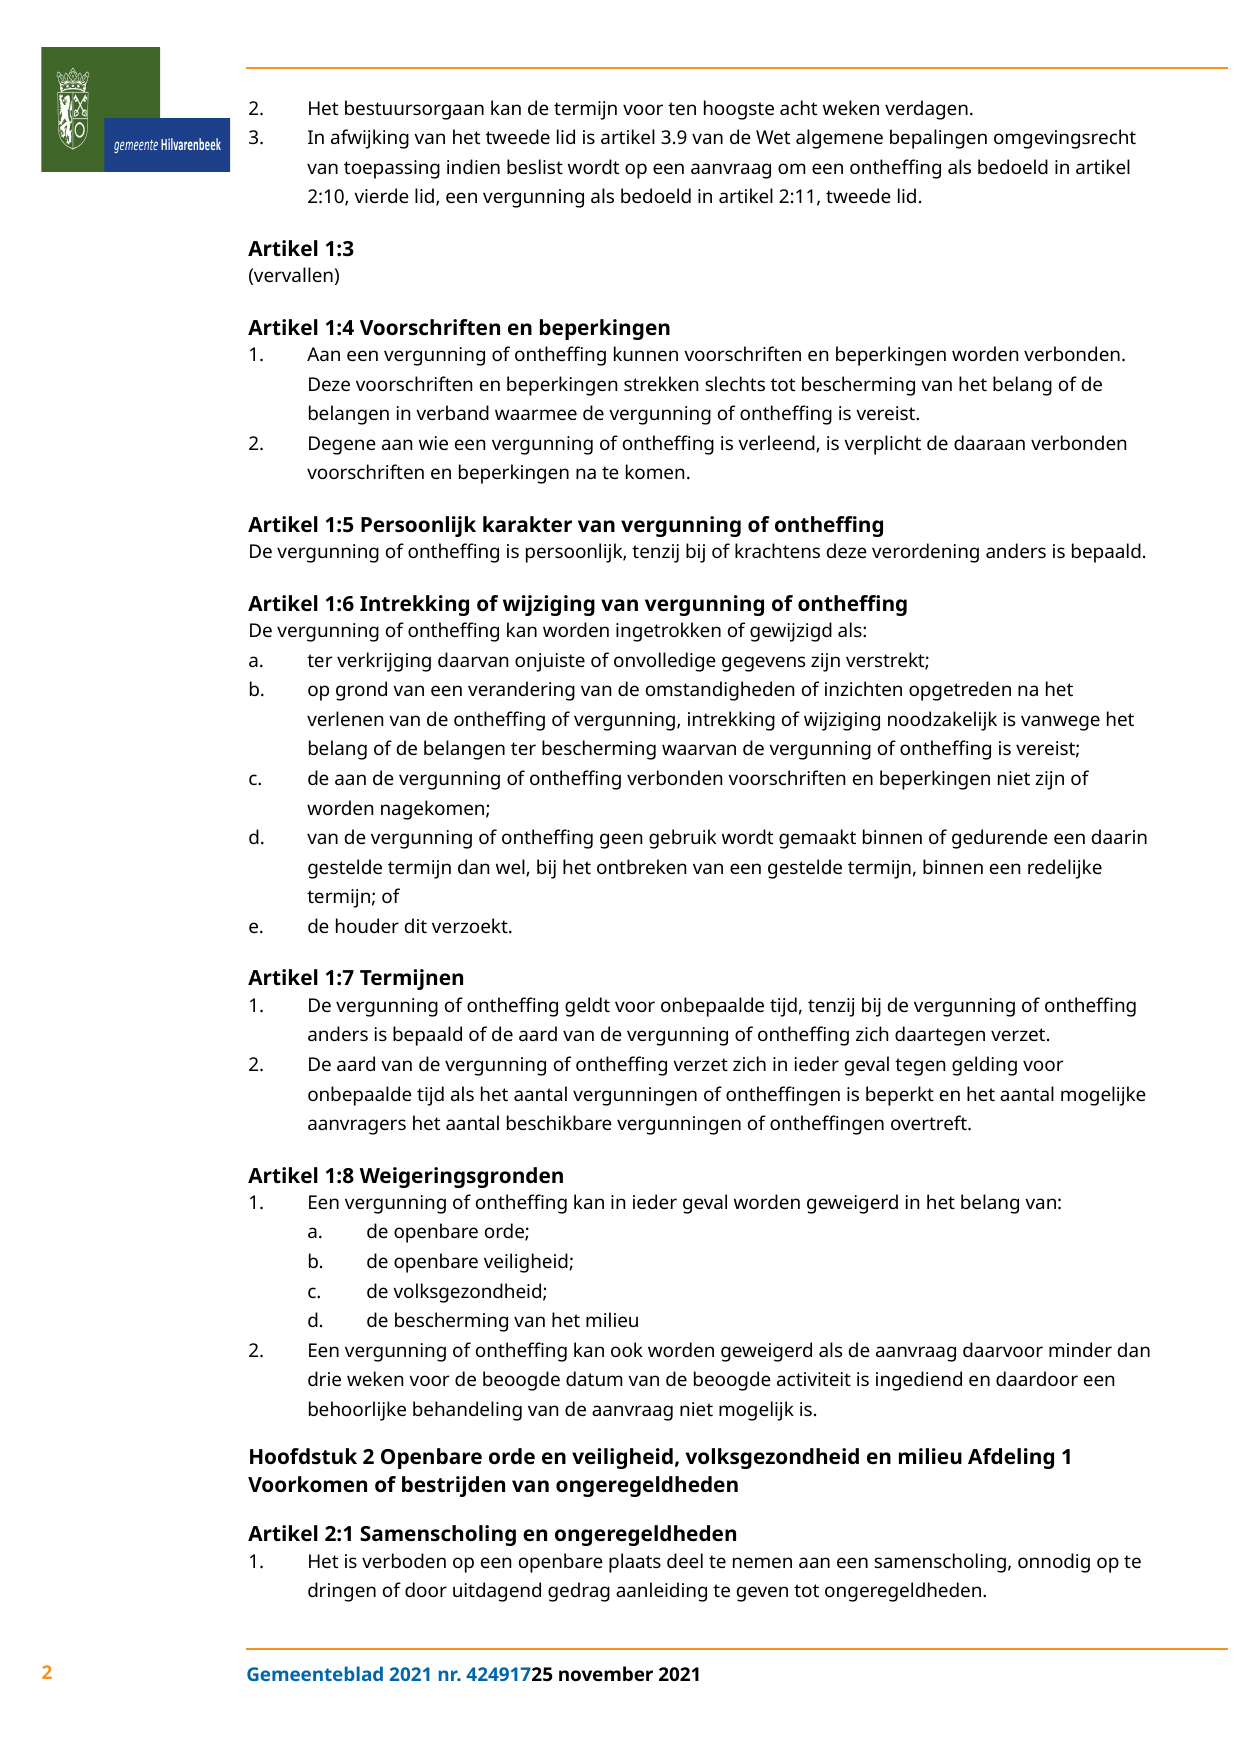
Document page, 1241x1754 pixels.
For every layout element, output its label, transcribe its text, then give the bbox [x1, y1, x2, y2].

list Aan een vergunning of ontheffing kunnen voorschriften en beperkingen worden verbonden. Deze voorschriften en beperkingen strekken slechts tot bescherming van het belang of de belangen in verband waarmee de vergunning of ontheffing is vereist. [248, 341, 1152, 426]
text Artikel 1:8 Weigeringsgronden [248, 1161, 1152, 1189]
list de houder dit verzoekt. [248, 913, 1152, 939]
text Artikel 1:3 [248, 234, 1152, 262]
picture [41, 47, 231, 172]
list De vergunning of ontheffing geldt voor onbepaalde tijd, tenzij bij de vergunning of ontheffing anders is bepaald of de aard van de vergunning of ontheffing zich daartegen verzet. [248, 992, 1152, 1047]
text Artikel 1:7 Termijnen [248, 963, 1152, 992]
list Het is verboden op een openbare plaats deel te nemen aan een samenscholing, onnodig op te dringen of door uitdagend gedrag aanleiding te geven tot ongeregeldheden. [248, 1548, 1152, 1603]
list Het bestuursorgaan kan de termijn voor ten hoogste acht weken verdagen. [248, 95, 1152, 121]
list In afwijking van het tweede lid is artikel 3.9 van de Wet algemene bepalingen omgevingsrecht van toepassing indien beslist wordt op een aanvraag om een ontheffing als bedoeld in artikel 2:10, vierde lid, een vergunning als bedoeld in artikel 2:11, tweede lid. [248, 124, 1152, 209]
list Een vergunning of ontheffing kan in ieder geval worden geweigerd in het belang van: [248, 1189, 1152, 1215]
list De aard van de vergunning of ontheffing verzet zich in ieder geval tegen gelding voor onbepaalde tijd als het aantal vergunningen of ontheffingen is beperkt en het aantal mogelijke aanvragers het aantal beschikbare vergunningen of ontheffingen overtreft. [248, 1051, 1152, 1136]
text De vergunning of ontheffing is persoonlijk, tenzij bij of krachtens deze verordening anders is bepaald. [248, 538, 1152, 564]
text De vergunning of ontheffing kan worden ingetrokken of gewijzigd als: [248, 617, 1152, 643]
list de bescherming van het milieu [307, 1307, 1152, 1333]
text Artikel 1:4 Voorschriften en beperkingen [248, 313, 1152, 341]
list Een vergunning of ontheffing kan ook worden geweigerd als de aanvraag daarvoor minder dan drie weken voor de beoogde datum van de beoogde activiteit is ingediend en daardoor een behoorlijke behandeling van de aanvraag niet mogelijk is. [248, 1337, 1152, 1422]
list ter verkrijging daarvan onjuiste of onvolledige gegevens zijn verstrekt; [248, 647, 1152, 673]
text Artikel 2:1 Samenscholing en ongeregeldheden [248, 1519, 1152, 1548]
text Artikel 1:5 Persoonlijk karakter van vergunning of ontheffing [248, 510, 1152, 538]
text Artikel 1:6 Intrekking of wijziging van vergunning of ontheffing [248, 589, 1152, 617]
list de volksgezondheid; [307, 1278, 1152, 1304]
list de aan de vergunning of ontheffing verbonden voorschriften en beperkingen niet zijn of worden nagekomen; [248, 765, 1152, 821]
list van de vergunning of ontheffing geen gebruik wordt gemaakt binnen of gedurende een daarin gestelde termijn dan wel, bij het ontbreken van een gestelde termijn, binnen een redelijke termijn; of [248, 824, 1152, 909]
list de openbare orde; [307, 1219, 1152, 1244]
list de openbare veiligheid; [307, 1248, 1152, 1274]
text Hoofdstuk 2 Openbare orde en veiligheid, volksgezondheid en milieu Afdeling 1 Voorkomen of bestrijden van ongeregeldheden [248, 1442, 1152, 1499]
text (vervallen) [248, 262, 1152, 288]
list op grond van een verandering van de omstandigheden of inzichten opgetreden na het verlenen van de ontheffing of vergunning, intrekking of wijziging noodzakelijk is vanwege het belang of de belangen ter bescherming waarvan de vergunning of ontheffing is vereist; [248, 676, 1152, 761]
list Degene aan wie een vergunning of ontheffing is verleend, is verplicht de daaraan verbonden voorschriften en beperkingen na te komen. [248, 430, 1152, 485]
